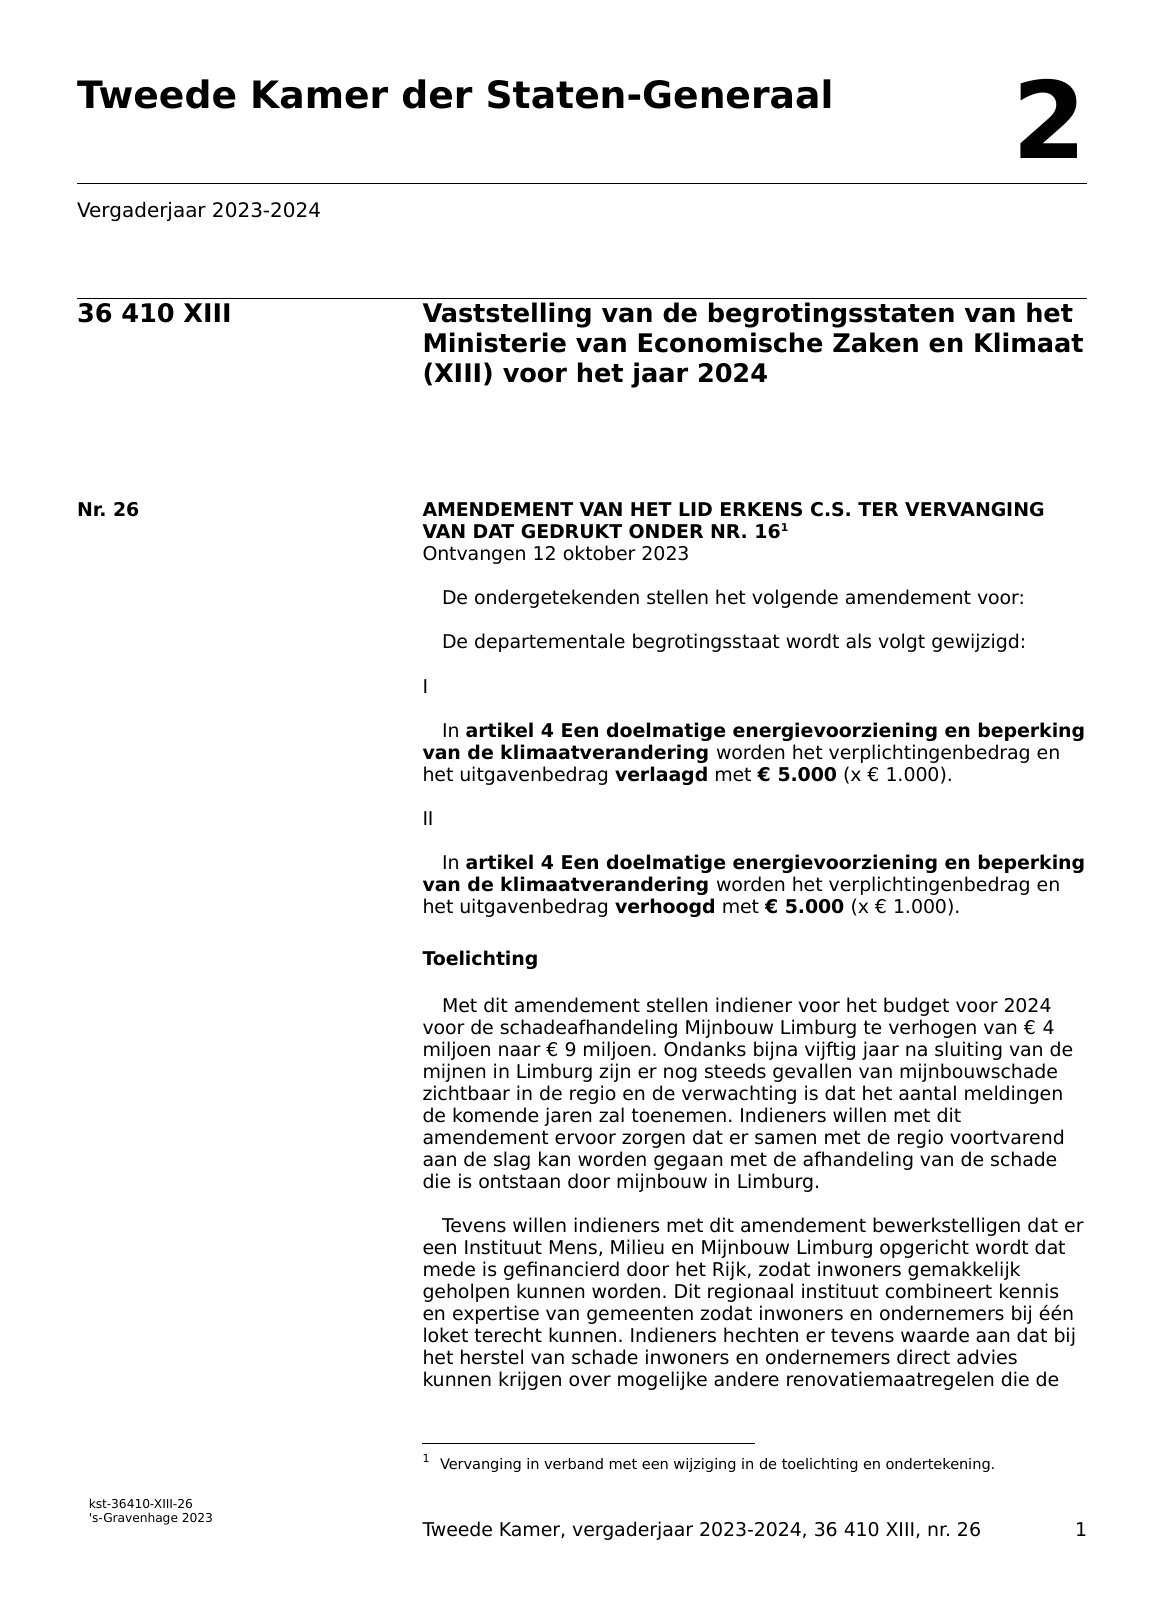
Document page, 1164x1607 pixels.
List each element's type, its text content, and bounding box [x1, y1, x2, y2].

text Tevens willen indieners met dit amendement bewerkstelligen dat er een Instituut Mens, Milieu en Mijnbouw Limburg opgericht wordt dat mede is gefinancierd door het Rijk, zodat inwoners gemakkelijk geholpen kunnen worden. Dit regionaal instituut combineert kennis en expertise van gemeenten zodat inwoners en ondernemers bij één loket terecht kunnen. Indieners hechten er tevens waarde aan dat bij het herstel van schade inwoners en ondernemers direct advies kunnen krijgen over mogelijke andere renovatiemaatregelen die de [422, 1215, 1087, 1391]
text 's-Gravenhage 2023 [88, 1511, 323, 1525]
text De departementale begrotingsstaat wordt als volgt gewijzigd: [422, 631, 1087, 653]
text I [422, 676, 1087, 697]
text In artikel 4 Een doelmatige energievoorziening en beperking van de klimaatverandering worden het verplichtingenbedrag en het uitgavenbedrag verhoogd met € 5.000 (x € 1.000). [422, 852, 1087, 918]
text Ontvangen 12 oktober 2023 [422, 543, 1087, 565]
subtitle Toelichting [422, 948, 1087, 970]
subtitle 36 410 XIII Vaststelling van de begrotingsstaten van het Ministerie van Economische Zaken en Klimaat (XIII) voor het jaar 2024 [77, 299, 1087, 388]
text Met dit amendement stellen indiener voor het budget voor 2024 voor de schadeafhandeling Mijnbouw Limburg te verhogen van € 4 miljoen naar € 9 miljoen. Ondanks bijna vijftig jaar na sluiting van de mijnen in Limburg zijn er nog steeds gevallen van mijnbouwschade zichtbaar in de regio en de verwachting is dat het aantal meldingen de komende jaren zal toenemen. Indieners willen met dit amendement ervoor zorgen dat er samen met de regio voortvarend aan de slag kan worden gegaan met de afhandeling van de schade die is ontstaan door mijnbouw in Limburg. [422, 995, 1087, 1193]
table_cell Vergaderjaar 2023-2024 [77, 184, 1087, 298]
table_header Tweede Kamer der Staten-Generaal [77, 59, 886, 183]
text II [422, 808, 1087, 830]
text Vervanging in verband met een wijziging in de toelichting en ondertekening. [422, 1452, 1087, 1474]
subtitle Nr. 26 AMENDEMENT VAN HET LID ERKENS C.S. TER VERVANGING VAN DAT GEDRUKT ONDER NR. 16 [77, 499, 1087, 543]
text kst-36410-XIII-26 [88, 1497, 323, 1511]
text In artikel 4 Een doelmatige energievoorziening en beperking van de klimaatverandering worden het verplichtingenbedrag en het uitgavenbedrag verlaagd met € 5.000 (x € 1.000). [422, 720, 1087, 786]
text De ondergetekenden stellen het volgende amendement voor: [422, 587, 1087, 609]
table_header 2 [886, 59, 1087, 183]
